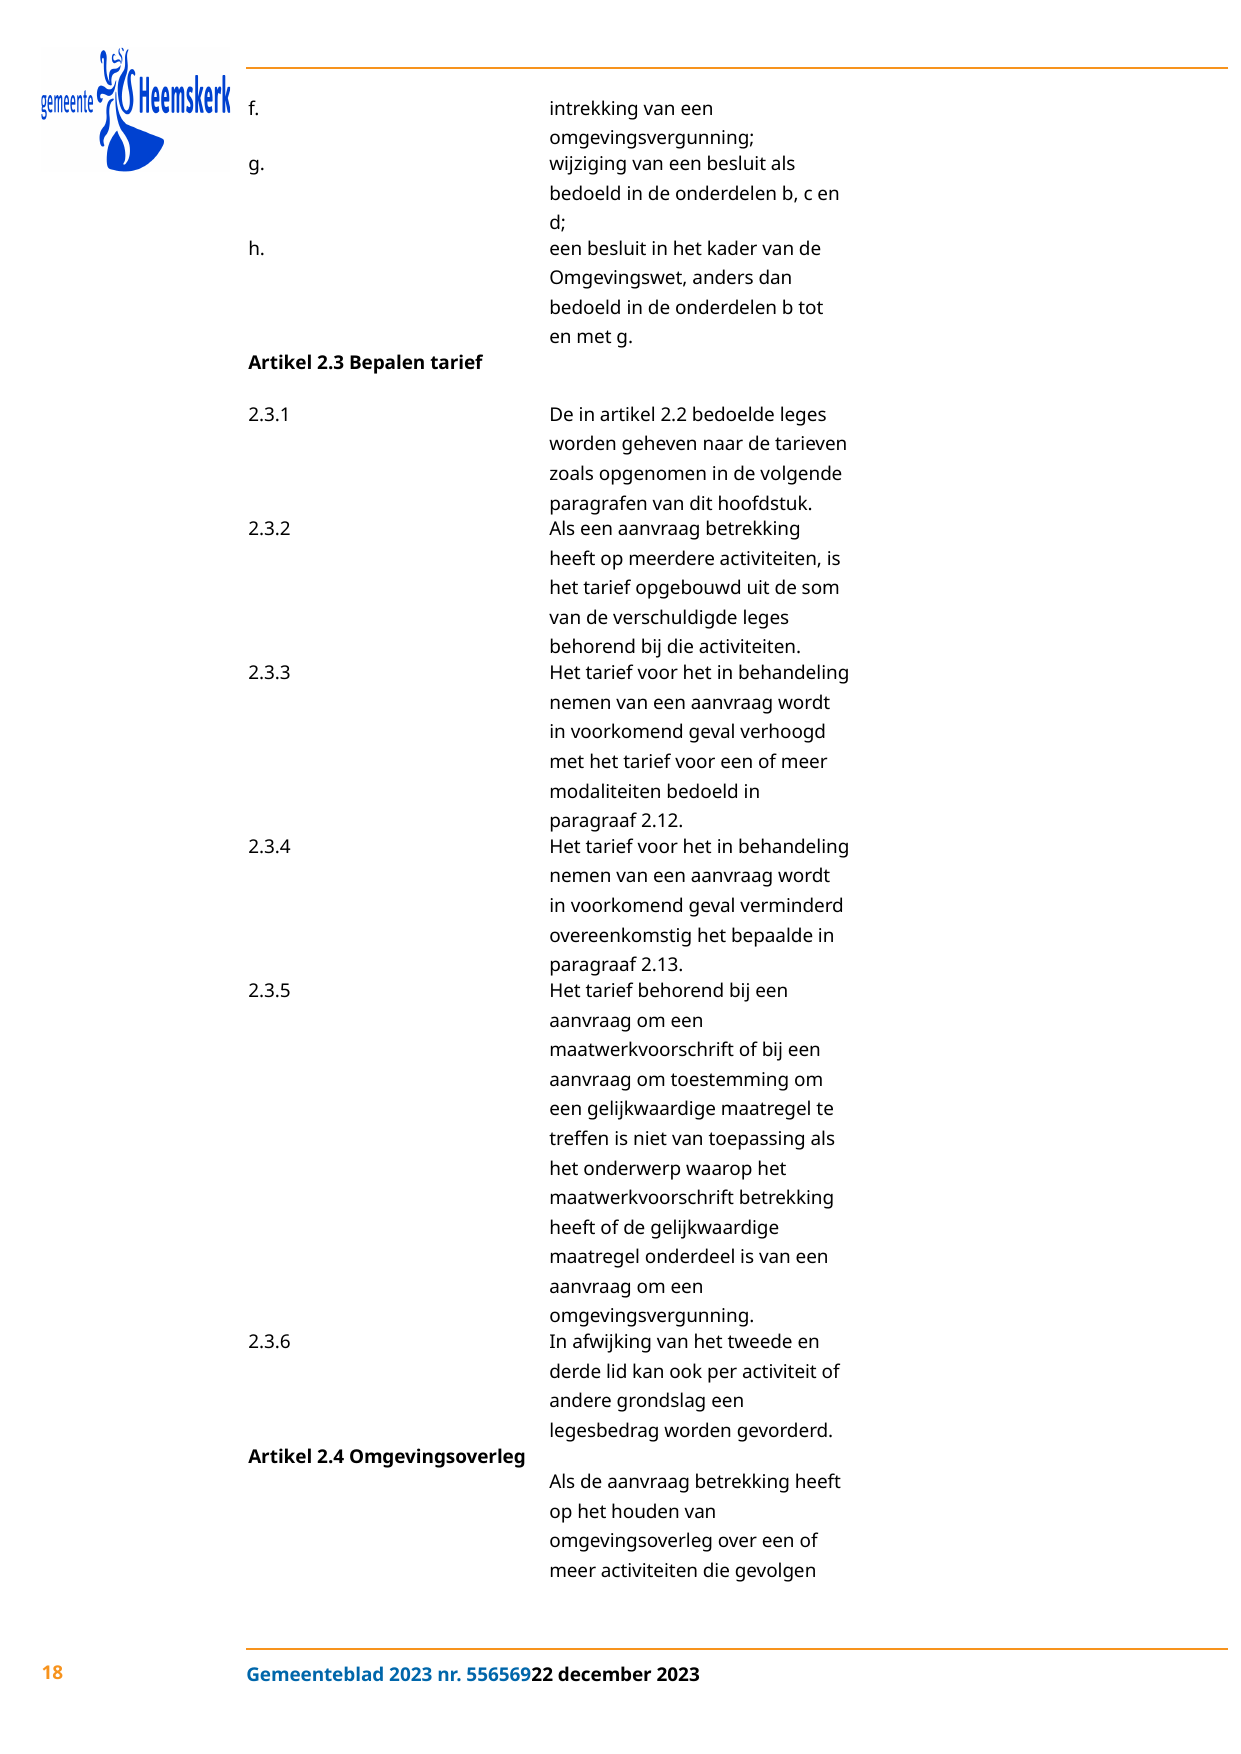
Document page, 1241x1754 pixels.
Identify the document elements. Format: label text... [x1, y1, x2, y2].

table_cell [850, 515, 1152, 659]
table_cell wijziging van een besluit als bedoeld in de onderdelen b, c en d; [549, 150, 850, 235]
table_cell 2.3.4 [248, 833, 549, 977]
table_cell 2.3.5 [248, 977, 549, 1328]
table_cell f. [248, 95, 549, 150]
table_cell In afwijking van het tweede en derde lid kan ook per activiteit of andere grondslag een legesbedrag worden gevorderd. [549, 1328, 850, 1443]
table_cell [850, 95, 1152, 150]
table_cell [850, 235, 1152, 349]
table_cell 2.3.2 [248, 515, 549, 659]
table_cell [850, 150, 1152, 235]
table_cell [248, 375, 549, 401]
table_cell [850, 1328, 1152, 1443]
picture [41, 47, 231, 172]
table_cell Als een aanvraag betrekking heeft op meerdere activiteiten, is het tarief opgebouwd uit de som van de verschuldigde leges behorend bij die activiteiten. [549, 515, 850, 659]
table_cell [850, 660, 1152, 833]
table_cell een besluit in het kader van de Omgevingswet, anders dan bedoeld in de onderdelen b tot en met g. [549, 235, 850, 349]
table_cell Artikel 2.3 Bepalen tarief [248, 350, 1152, 375]
table_cell [850, 375, 1152, 401]
table_cell [850, 977, 1152, 1328]
table_cell [248, 1469, 549, 1583]
table_cell Artikel 2.4 Omgevingsoverleg [248, 1443, 1152, 1468]
table_cell De in artikel 2.2 bedoelde leges worden geheven naar de tarieven zoals opgenomen in de volgende paragrafen van dit hoofdstuk. [549, 401, 850, 515]
table_cell [549, 375, 850, 401]
table_cell [850, 1469, 1152, 1583]
table_cell [850, 833, 1152, 977]
table_cell Het tarief voor het in behandeling nemen van een aanvraag wordt in voorkomend geval verhoogd met het tarief voor een of meer modaliteiten bedoeld in paragraaf 2.12. [549, 660, 850, 833]
table_cell [850, 401, 1152, 515]
table_cell 2.3.1 [248, 401, 549, 515]
table_cell g. [248, 150, 549, 235]
table_cell intrekking van een omgevingsvergunning; [549, 95, 850, 150]
table_cell 2.3.3 [248, 660, 549, 833]
table_cell Het tarief voor het in behandeling nemen van een aanvraag wordt in voorkomend geval verminderd overeenkomstig het bepaalde in paragraaf 2.13. [549, 833, 850, 977]
table_cell 2.3.6 [248, 1328, 549, 1443]
table_cell h. [248, 235, 549, 349]
table_cell Als de aanvraag betrekking heeft op het houden van omgevingsoverleg over een of meer activiteiten die gevolgen [549, 1469, 850, 1583]
table_cell Het tarief behorend bij een aanvraag om een maatwerkvoorschrift of bij een aanvraag om toestemming om een gelijkwaardige maatregel te treffen is niet van toepassing als het onderwerp waarop het maatwerkvoorschrift betrekking heeft of de gelijkwaardige maatregel onderdeel is van een aanvraag om een omgevingsvergunning. [549, 977, 850, 1328]
